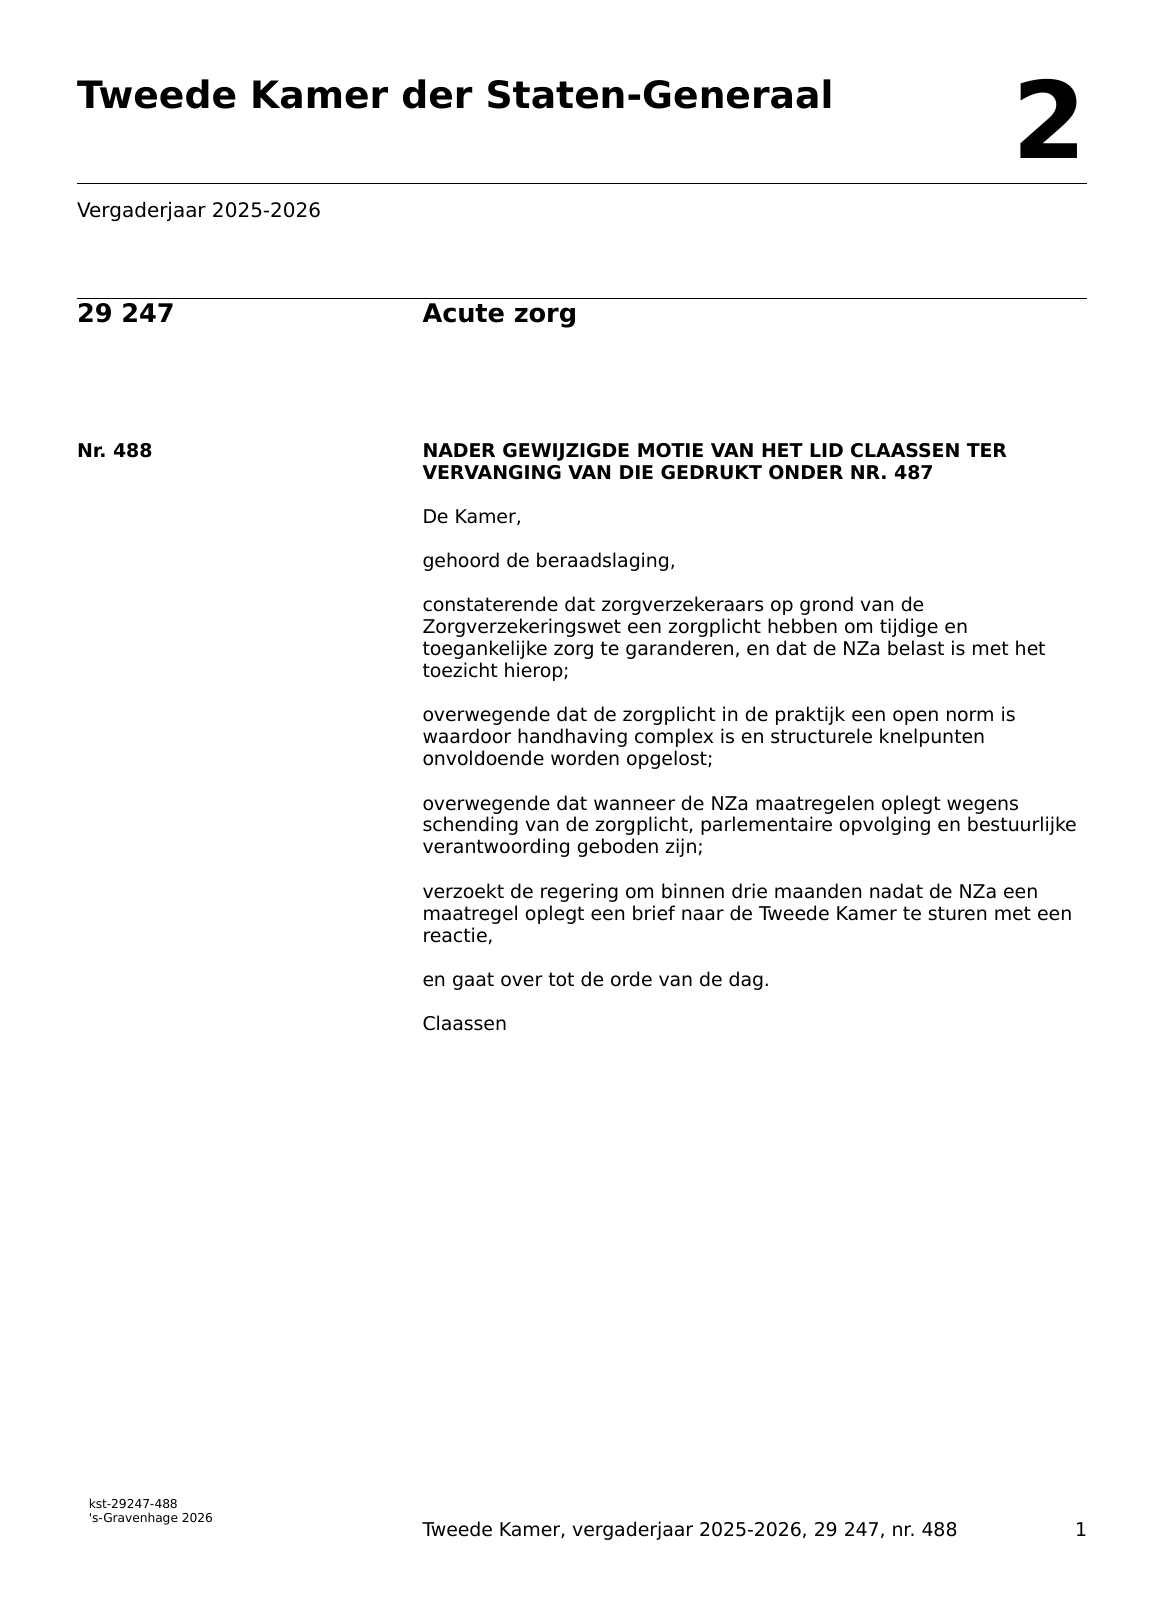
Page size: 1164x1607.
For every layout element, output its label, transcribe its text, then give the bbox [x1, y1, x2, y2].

text en gaat over tot de orde van de dag. [422, 969, 1087, 991]
text constaterende dat zorgverzekeraars op grond van de Zorgverzekeringswet een zorgplicht hebben om tijdige en toegankelijke zorg te garanderen, en dat de NZa belast is met het toezicht hierop; [422, 594, 1087, 682]
text verzoekt de regering om binnen drie maanden nadat de NZa een maatregel oplegt een brief naar de Tweede Kamer te sturen met een reactie, [422, 881, 1087, 946]
text gehoord de beraadslaging, [422, 550, 1087, 572]
text overwegende dat wanneer de NZa maatregelen oplegt wegens schending van de zorgplicht, parlementaire opvolging en bestuurlijke verantwoording geboden zijn; [422, 792, 1087, 858]
text Claassen [422, 1013, 1087, 1035]
text De Kamer, [422, 506, 1087, 528]
table_header 2 [886, 59, 1087, 183]
text overwegende dat de zorgplicht in de praktijk een open norm is waardoor handhaving complex is en structurele knelpunten onvoldoende worden opgelost; [422, 704, 1087, 770]
table_cell Vergaderjaar 2025-2026 [77, 184, 1087, 298]
subtitle 29 247 Acute zorg [77, 299, 1087, 329]
table_header Tweede Kamer der Staten-Generaal [77, 59, 886, 183]
subtitle Nr. 488 NADER GEWIJZIGDE MOTIE VAN HET LID CLAASSEN TER VERVANGING VAN DIE GEDRUKT ONDER NR. 487 [77, 440, 1087, 484]
text 's-Gravenhage 2026 [88, 1511, 323, 1525]
text kst-29247-488 [88, 1497, 323, 1511]
